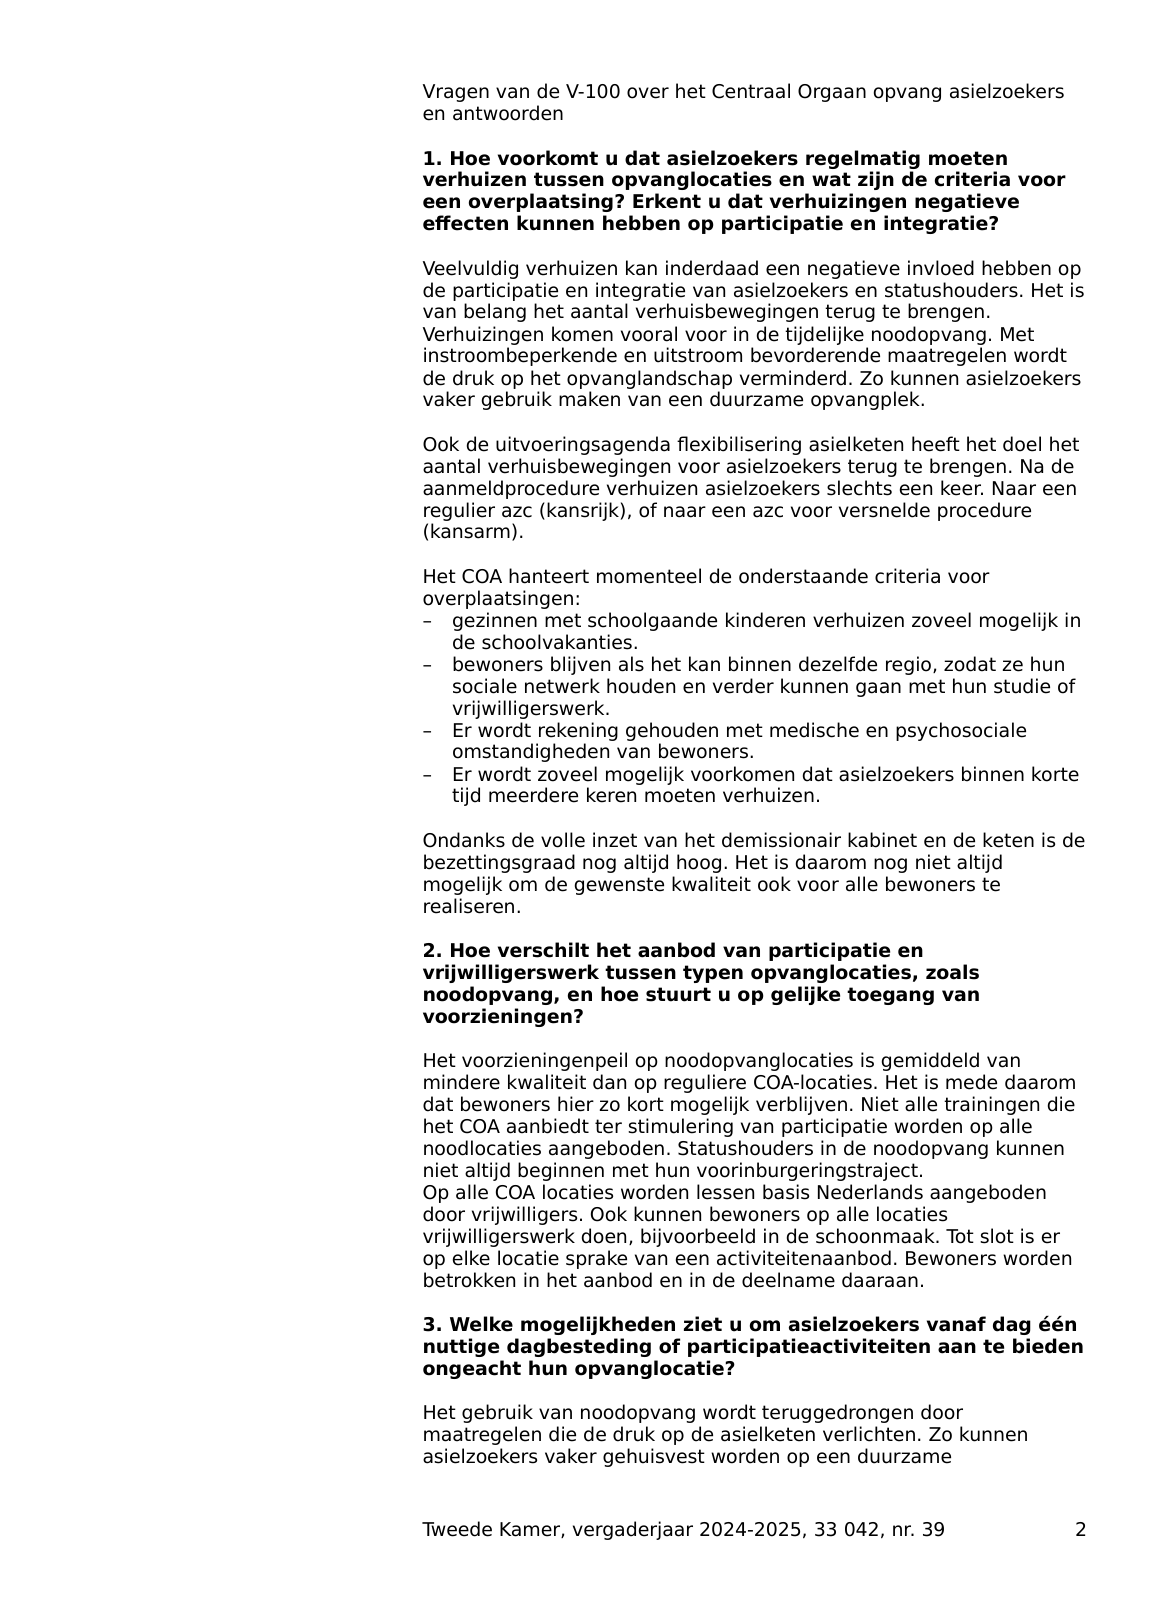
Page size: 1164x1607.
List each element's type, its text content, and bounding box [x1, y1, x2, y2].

text – Er wordt zoveel mogelijk voorkomen dat asielzoekers binnen korte tijd meerdere keren moeten verhuizen. [422, 763, 1087, 807]
text Veelvuldig verhuizen kan inderdaad een negatieve invloed hebben op de participatie en integratie van asielzoekers en statushouders. Het is van belang het aantal verhuisbewegingen terug te brengen. Verhuizingen komen vooral voor in de tijdelijke noodopvang. Met instroombeperkende en uitstroom bevorderende maatregelen wordt de druk op het opvanglandschap verminderd. Zo kunnen asielzoekers vaker gebruik maken van een duurzame opvangplek. [422, 257, 1087, 411]
text Op alle COA locaties worden lessen basis Nederlands aangeboden door vrijwilligers. Ook kunnen bewoners op alle locaties vrijwilligerswerk doen, bijvoorbeeld in de schoonmaak. Tot slot is er op elke locatie sprake van een activiteitenaanbod. Bewoners worden betrokken in het aanbod en in de deelname daaraan. [422, 1182, 1087, 1292]
text Ondanks de volle inzet van het demissionair kabinet en de keten is de bezettingsgraad nog altijd hoog. Het is daarom nog niet altijd mogelijk om de gewenste kwaliteit ook voor alle bewoners te realiseren. [422, 829, 1087, 917]
text – bewoners blijven als het kan binnen dezelfde regio, zodat ze hun sociale netwerk houden en verder kunnen gaan met hun studie of vrijwilligerswerk. [422, 653, 1087, 719]
text 3. Welke mogelijkheden ziet u om asielzoekers vanaf dag één nuttige dagbesteding of participatieactiviteiten aan te bieden ongeacht hun opvanglocatie? [422, 1314, 1087, 1380]
text 1. Hoe voorkomt u dat asielzoekers regelmatig moeten verhuizen tussen opvanglocaties en wat zijn de criteria voor een overplaatsing? Erkent u dat verhuizingen negatieve effecten kunnen hebben op participatie en integratie? [422, 147, 1087, 235]
text – Er wordt rekening gehouden met medische en psychosociale omstandigheden van bewoners. [422, 719, 1087, 763]
subtitle Vragen van de V-100 over het Centraal Orgaan opvang asielzoekers en antwoorden [422, 81, 1087, 125]
text Het COA hanteert momenteel de onderstaande criteria voor overplaatsingen: [422, 566, 1087, 609]
text Het voorzieningenpeil op noodopvanglocaties is gemiddeld van mindere kwaliteit dan op reguliere COA-locaties. Het is mede daarom dat bewoners hier zo kort mogelijk verblijven. Niet alle trainingen die het COA aanbiedt ter stimulering van participatie worden op alle noodlocaties aangeboden. Statushouders in de noodopvang kunnen niet altijd beginnen met hun voorinburgeringstraject. [422, 1050, 1087, 1182]
text Ook de uitvoeringsagenda flexibilisering asielketen heeft het doel het aantal verhuisbewegingen voor asielzoekers terug te brengen. Na de aanmeldprocedure verhuizen asielzoekers slechts een keer. Naar een regulier azc (kansrijk), of naar een azc voor versnelde procedure (kansarm). [422, 433, 1087, 543]
text – gezinnen met schoolgaande kinderen verhuizen zoveel mogelijk in de schoolvakanties. [422, 609, 1087, 653]
text Het gebruik van noodopvang wordt teruggedrongen door maatregelen die de druk op de asielketen verlichten. Zo kunnen asielzoekers vaker gehuisvest worden op een duurzame [422, 1402, 1087, 1468]
text 2. Hoe verschilt het aanbod van participatie en vrijwilligerswerk tussen typen opvanglocaties, zoals noodopvang, en hoe stuurt u op gelijke toegang van voorzieningen? [422, 940, 1087, 1028]
